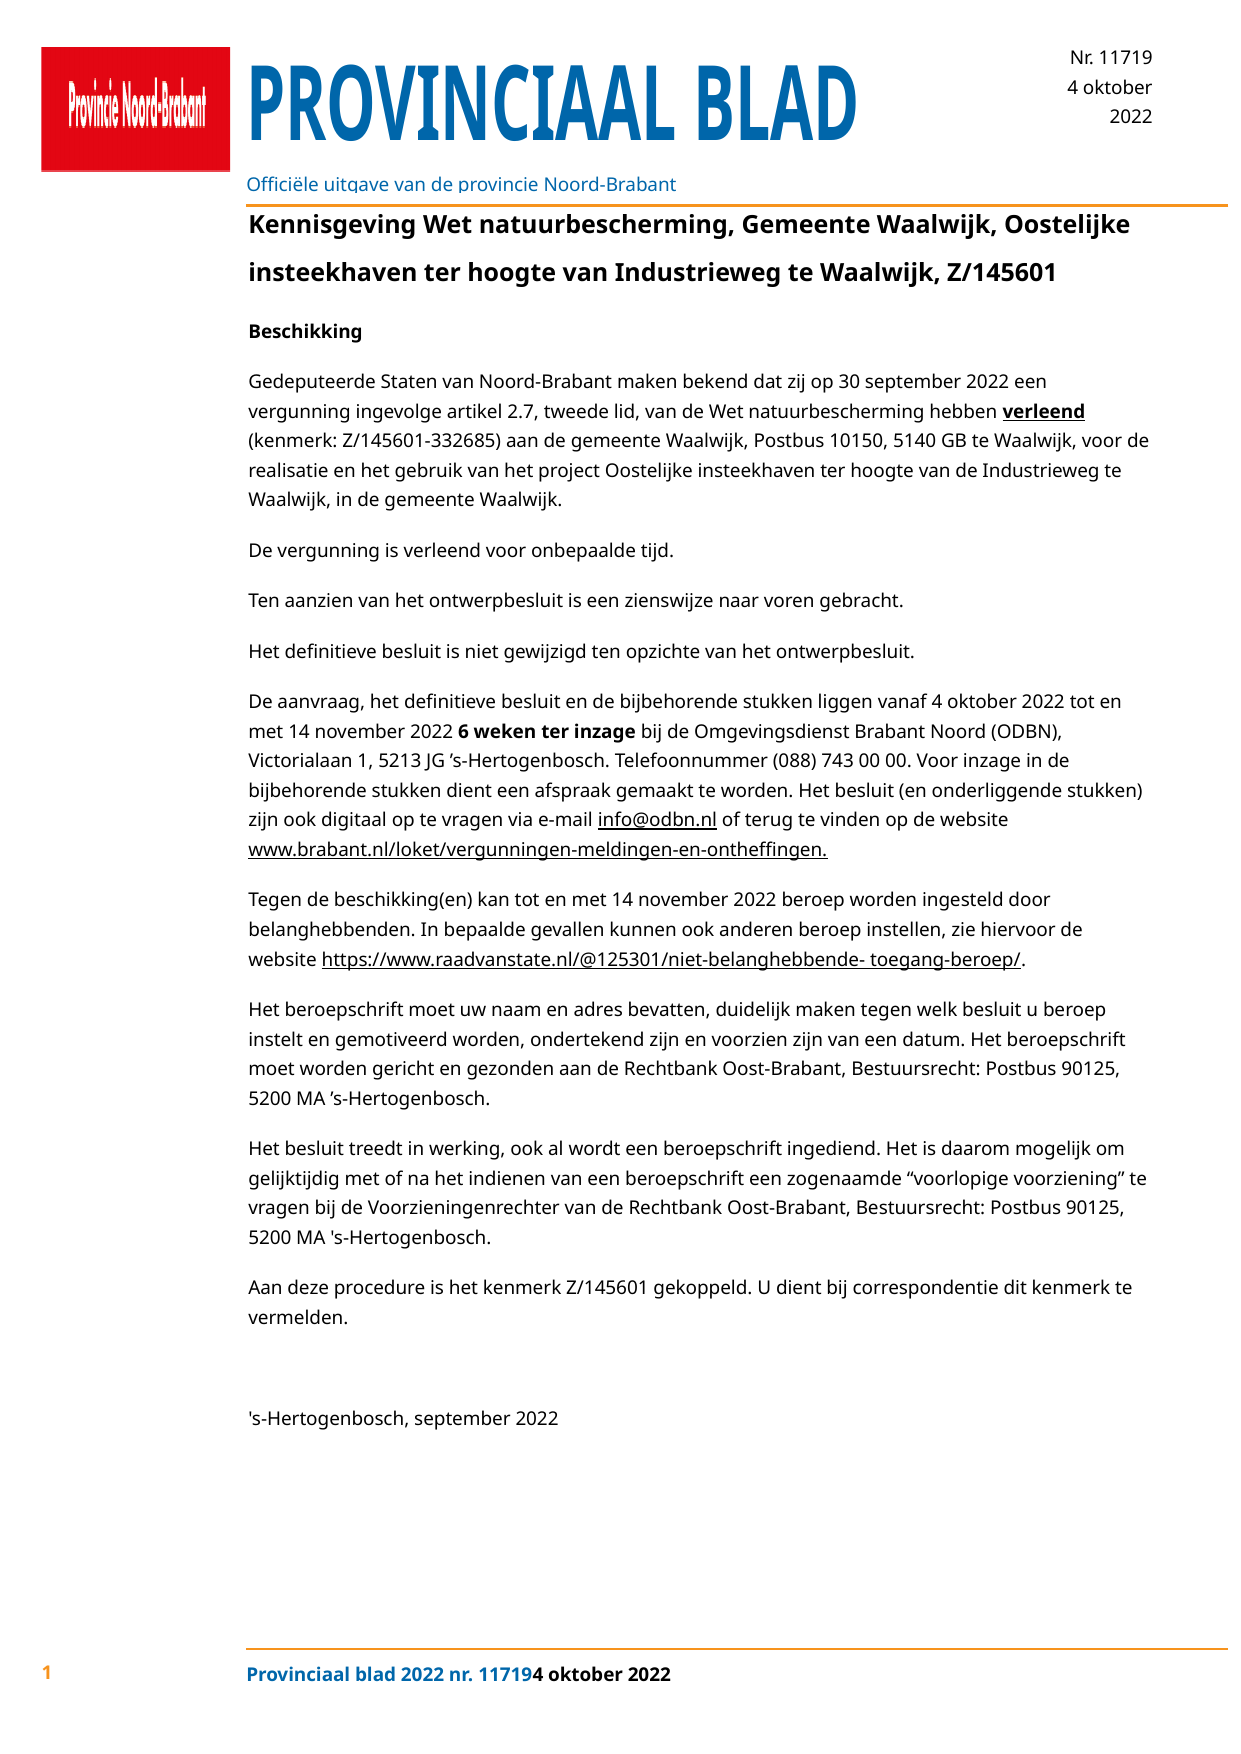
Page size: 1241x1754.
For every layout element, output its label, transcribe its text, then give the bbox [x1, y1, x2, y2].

text De aanvraag, het definitieve besluit en de bijbehorende stukken liggen vanaf 4 oktober 2022 tot en met 14 november 2022 6 weken ter inzage bij de Omgevingsdienst Brabant Noord (ODBN), Victorialaan 1, 5213 JG ’s-Hertogenbosch. Telefoonnummer (088) 743 00 00. Voor inzage in de bijbehorende stukken dient een afspraak gemaakt te worden. Het besluit (en onderliggende stukken) zijn ook digitaal op te vragen via e-mail info@odbn.nl of terug te vinden op de website www.brabant.nl/loket/vergunningen-meldingen-en-ontheffingen. [248, 688, 1152, 862]
text Het beroepschrift moet uw naam en adres bevatten, duidelijk maken tegen welk besluit u beroep instelt en gemotiveerd worden, ondertekend zijn en voorzien zijn van een datum. Het beroepschrift moet worden gericht en gezonden aan de Rechtbank Oost-Brabant, Bestuursrecht: Postbus 90125, 5200 MA ’s-Hertogenbosch. [248, 996, 1152, 1111]
text Beschikking [248, 318, 1152, 344]
text Het besluit treedt in werking, ook al wordt een beroepschrift ingediend. Het is daarom mogelijk om gelijktijdig met of na het indienen van een beroepschrift een zogenaamde “voorlopige voorziening” te vragen bij de Voorzieningenrechter van de Rechtbank Oost-Brabant, Bestuursrecht: Postbus 90125, 5200 MA 's-Hertogenbosch. [248, 1135, 1152, 1250]
text De vergunning is verleend voor onbepaalde tijd. [248, 537, 1152, 563]
text Aan deze procedure is het kenmerk Z/145601 gekoppeld. U dient bij correspondentie dit kenmerk te vermelden. [248, 1274, 1152, 1330]
text 's-Hertogenbosch, september 2022 [248, 1405, 1152, 1431]
text Het definitieve besluit is niet gewijzigd ten opzichte van het ontwerpbesluit. [248, 638, 1152, 664]
text Ten aanzien van het ontwerpbesluit is een zienswijze naar voren gebracht. [248, 587, 1152, 613]
text Kennisgeving Wet natuurbescherming, Gemeente Waalwijk, Oostelijke insteekhaven ter hoogte van Industrieweg te Waalwijk, Z/145601 [248, 207, 1152, 288]
text Gedeputeerde Staten van Noord-Brabant maken bekend dat zij op 30 september 2022 een vergunning ingevolge artikel 2.7, tweede lid, van de Wet natuurbescherming hebben verleend (kenmerk: Z/145601-332685) aan de gemeente Waalwijk, Postbus 10150, 5140 GB te Waalwijk, voor de realisatie en het gebruik van het project Oostelijke insteekhaven ter hoogte van de Industrieweg te Waalwijk, in de gemeente Waalwijk. [248, 368, 1152, 512]
text Tegen de beschikking(en) kan tot en met 14 november 2022 beroep worden ingesteld door belanghebbenden. In bepaalde gevallen kunnen ook anderen beroep instellen, zie hiervoor de website https://www.raadvanstate.nl/@125301/niet-belanghebbende- toegang-beroep/. [248, 887, 1152, 972]
picture [41, 47, 231, 172]
